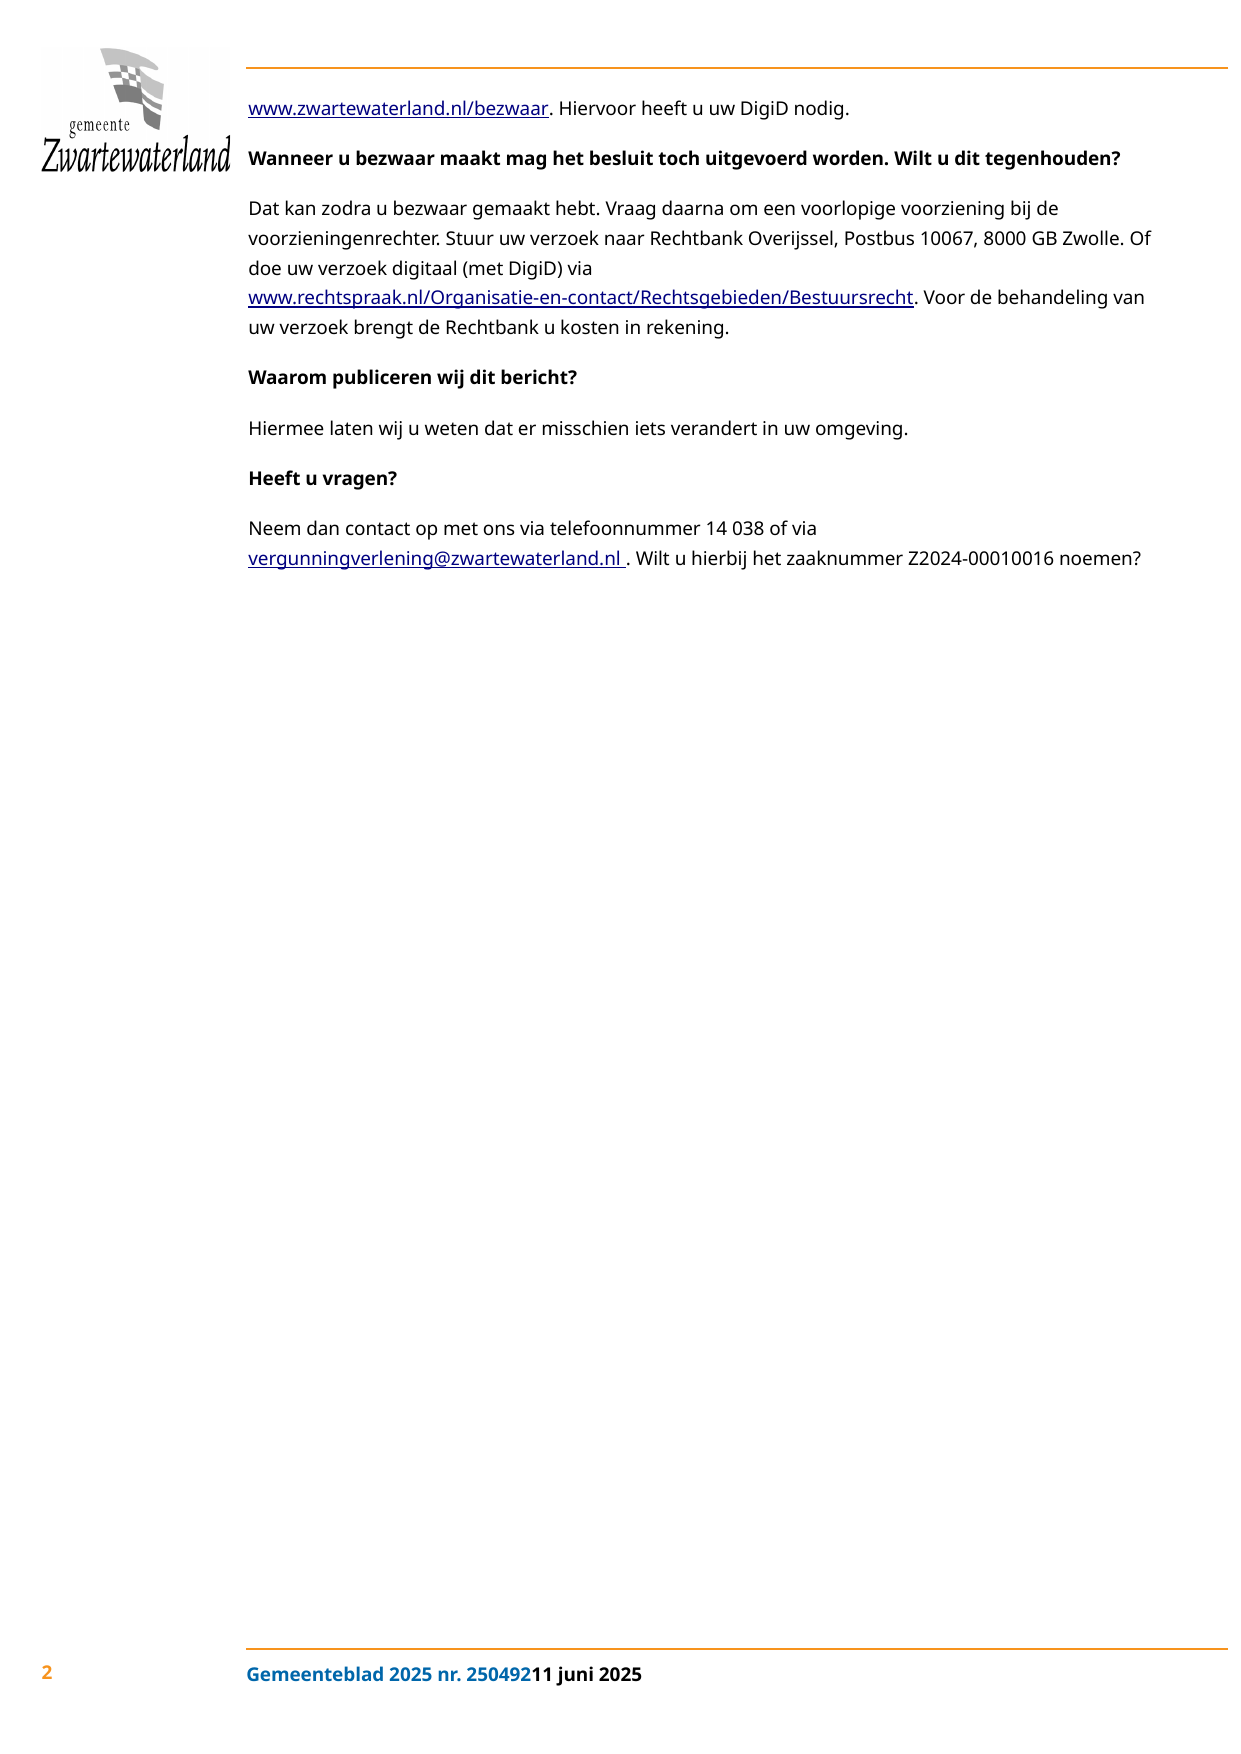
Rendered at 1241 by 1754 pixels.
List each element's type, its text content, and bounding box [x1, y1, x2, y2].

text Waarom publiceren wij dit bericht? [248, 364, 1152, 390]
text Neem dan contact op met ons via telefoonnummer 14 038 of via vergunningverlening@zwartewaterland.nl . Wilt u hierbij het zaaknummer Z2024-00010016 noemen? [248, 516, 1152, 571]
text Dat kan zodra u bezwaar gemaakt hebt. Vraag daarna om een voorlopige voorziening bij de voorzieningenrechter. Stuur uw verzoek naar Rechtbank Overijssel, Postbus 10067, 8000 GB Zwolle. Of doe uw verzoek digitaal (met DigiD) via www.rechtspraak.nl/Organisatie-en-contact/Rechtsgebieden/Bestuursrecht. Voor de behandeling van uw verzoek brengt de Rechtbank u kosten in rekening. [248, 196, 1152, 340]
text Wanneer u bezwaar maakt mag het besluit toch uitgevoerd worden. Wilt u dit tegenhouden? [248, 145, 1152, 171]
text Hiermee laten wij u weten dat er misschien iets verandert in uw omgeving. [248, 415, 1152, 441]
picture [41, 47, 231, 172]
text Heeft u vragen? [248, 465, 1152, 491]
text www.zwartewaterland.nl/bezwaar. Hiervoor heeft u uw DigiD nodig. [248, 95, 1152, 121]
